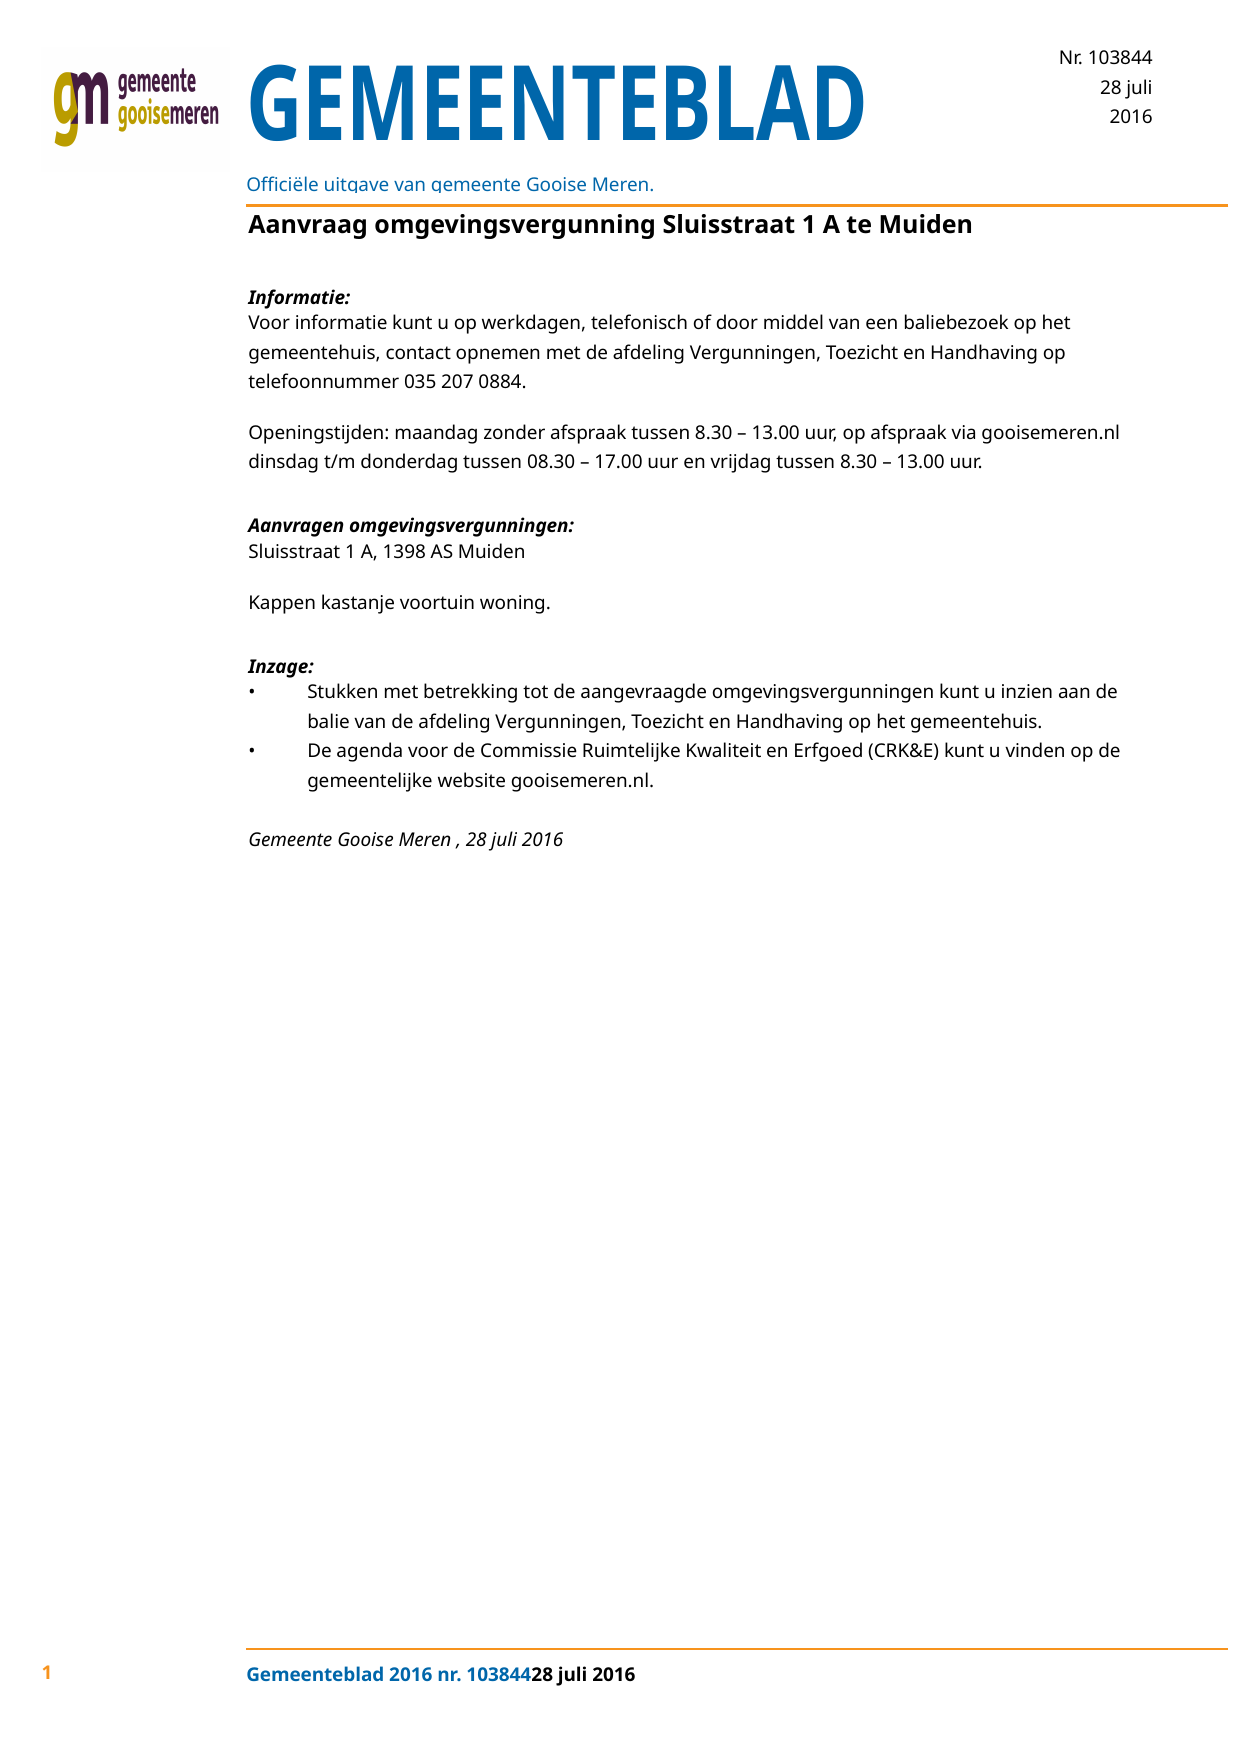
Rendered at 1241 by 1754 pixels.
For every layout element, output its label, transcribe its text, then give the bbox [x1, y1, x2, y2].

text Aanvragen omgevingsvergunningen: [248, 513, 1152, 538]
picture [41, 47, 231, 172]
text Kappen kastanje voortuin woning. [248, 589, 1152, 614]
text Openingstijden: maandag zonder afspraak tussen 8.30 – 13.00 uur, op afspraak via gooisemeren.nl dinsdag t/m donderdag tussen 08.30 – 17.00 uur en vrijdag tussen 8.30 – 13.00 uur. [248, 419, 1152, 474]
text Inzage: [248, 653, 1152, 678]
text Gemeente Gooise Meren , 28 juli 2016 [248, 826, 1152, 852]
text Informatie: [248, 284, 1152, 309]
list De agenda voor de Commissie Ruimtelijke Kwaliteit en Erfgoed (CRK&E) kunt u vinden op de gemeentelijke website gooisemeren.nl. [248, 738, 1152, 793]
text Voor informatie kunt u op werkdagen, telefonisch of door middel van een baliebezoek op het gemeentehuis, contact opnemen met de afdeling Vergunningen, Toezicht en Handhaving op telefoonnummer 035 207 0884. [248, 309, 1152, 394]
text Sluisstraat 1 A, 1398 AS Muiden [248, 538, 1152, 564]
text Aanvraag omgevingsvergunning Sluisstraat 1 A te Muiden [248, 207, 1152, 241]
list Stukken met betrekking tot de aangevraagde omgevingsvergunningen kunt u inzien aan de balie van de afdeling Vergunningen, Toezicht en Handhaving op het gemeentehuis. [248, 678, 1152, 734]
